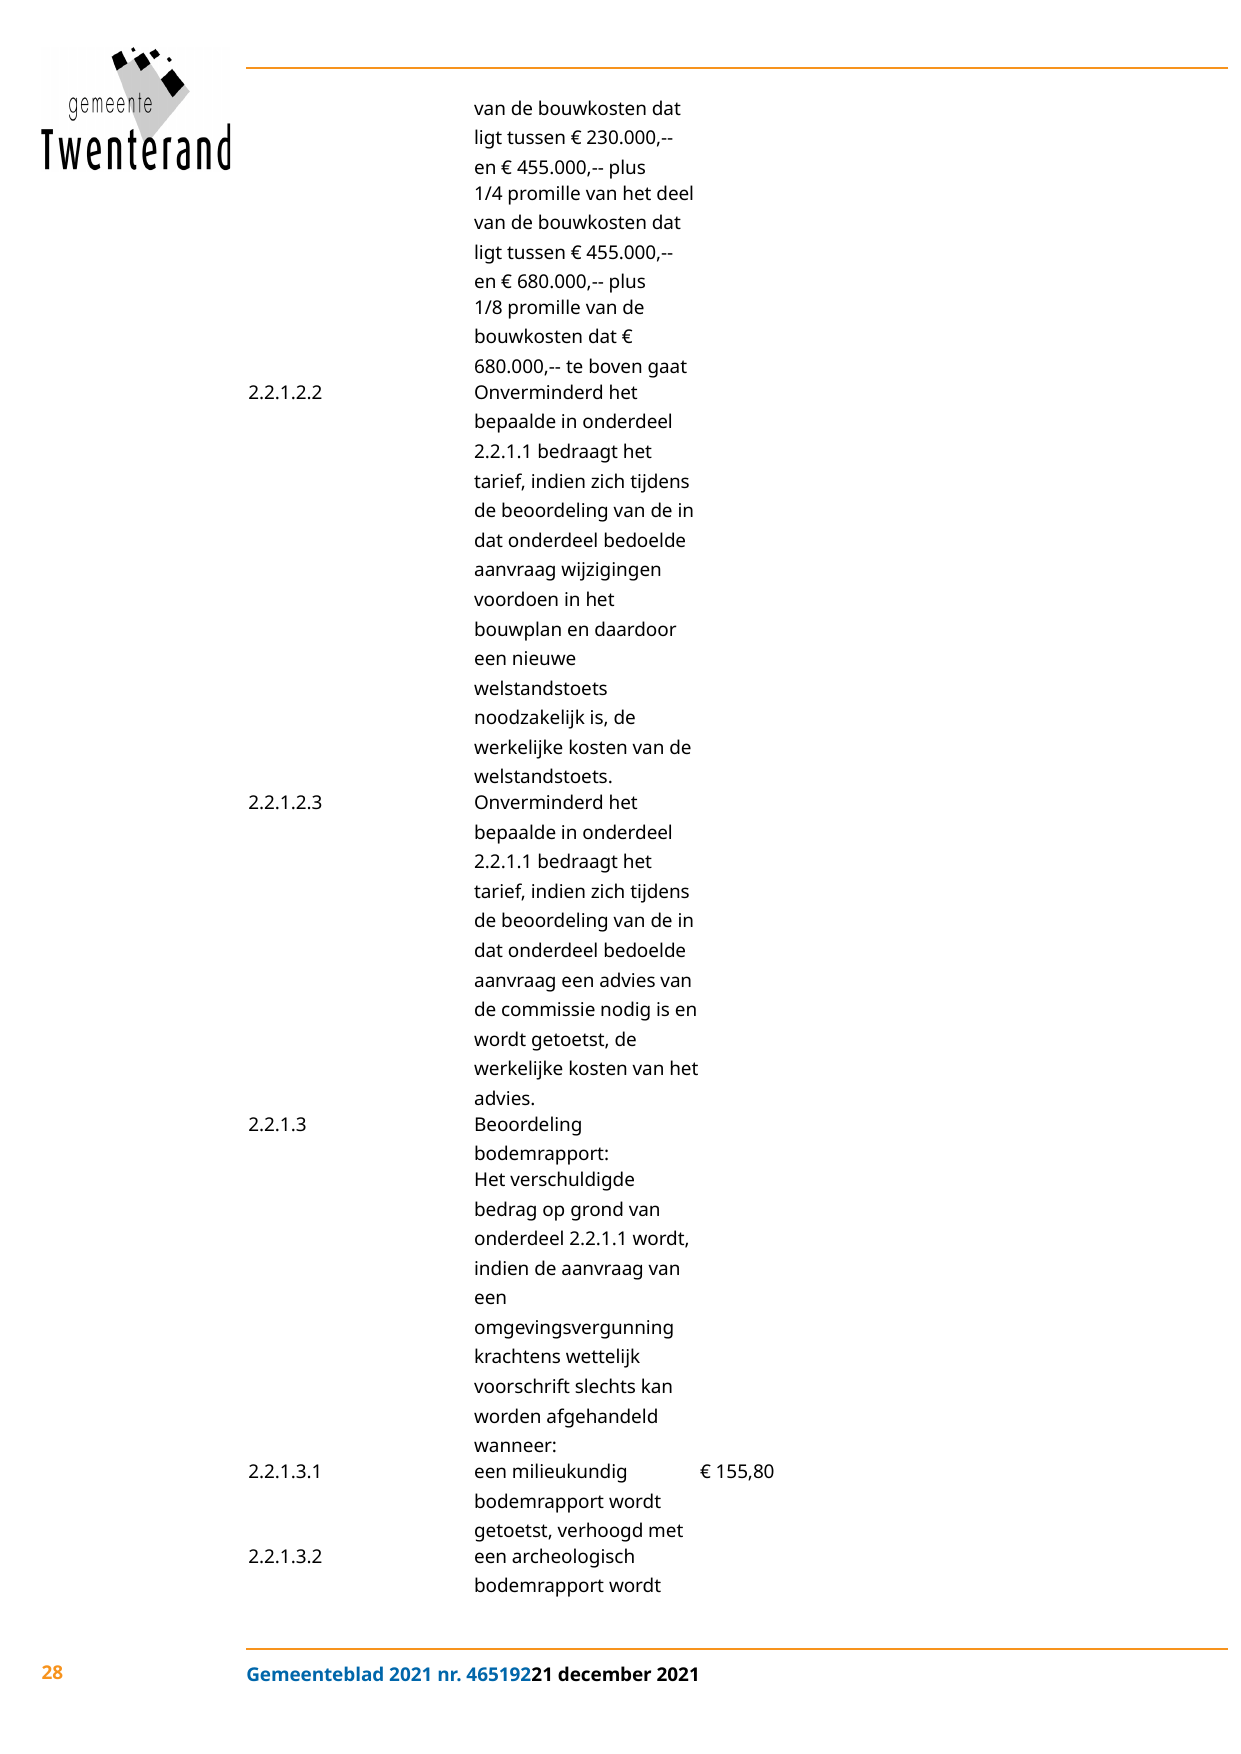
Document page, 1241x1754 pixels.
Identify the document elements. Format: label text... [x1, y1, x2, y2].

table_cell [700, 95, 926, 180]
table_cell [700, 1166, 926, 1458]
table_cell [700, 1543, 926, 1598]
table_cell 2.2.1.2.3 [248, 789, 474, 1111]
table_cell [700, 789, 926, 1111]
table_cell 2.2.1.2.2 [248, 379, 474, 789]
table_cell Onverminderd het bepaalde in onderdeel 2.2.1.1 bedraagt het tarief, indien zich tijdens de beoordeling van de in dat onderdeel bedoelde aanvraag een advies van de commissie nodig is en wordt getoetst, de werkelijke kosten van het advies. [474, 789, 700, 1111]
table_cell 1/8 promille van de bouwkosten dat € 680.000,-- te boven gaat [474, 294, 700, 379]
table_cell van de bouwkosten dat ligt tussen € 230.000,-- en € 455.000,-- plus [474, 95, 700, 180]
table_cell Beoordeling bodemrapport: [474, 1111, 700, 1166]
picture [41, 47, 231, 172]
table_cell € 155,80 [700, 1458, 926, 1543]
table_cell 2.2.1.3 [248, 1111, 474, 1458]
table_cell een archeologisch bodemrapport wordt [474, 1543, 700, 1598]
table_cell [700, 379, 926, 789]
table_cell Onverminderd het bepaalde in onderdeel 2.2.1.1 bedraagt het tarief, indien zich tijdens de beoordeling van de in dat onderdeel bedoelde aanvraag wijzigingen voordoen in het bouwplan en daardoor een nieuwe welstandstoets noodzakelijk is, de werkelijke kosten van de welstandstoets. [474, 379, 700, 789]
table_cell Het verschuldigde bedrag op grond van onderdeel 2.2.1.1 wordt, indien de aanvraag van een omgevingsvergunning krachtens wettelijk voorschrift slechts kan worden afgehandeld wanneer: [474, 1166, 700, 1458]
table_cell [700, 180, 926, 294]
table_cell [248, 95, 474, 379]
table_cell [700, 1111, 926, 1166]
table_cell 1/4 promille van het deel van de bouwkosten dat ligt tussen € 455.000,-- en € 680.000,-- plus [474, 180, 700, 294]
table_cell 2.2.1.3.1 [248, 1458, 474, 1543]
table_cell [700, 294, 926, 379]
table_cell een milieukundig bodemrapport wordt getoetst, verhoogd met [474, 1458, 700, 1543]
table_cell 2.2.1.3.2 [248, 1543, 474, 1598]
